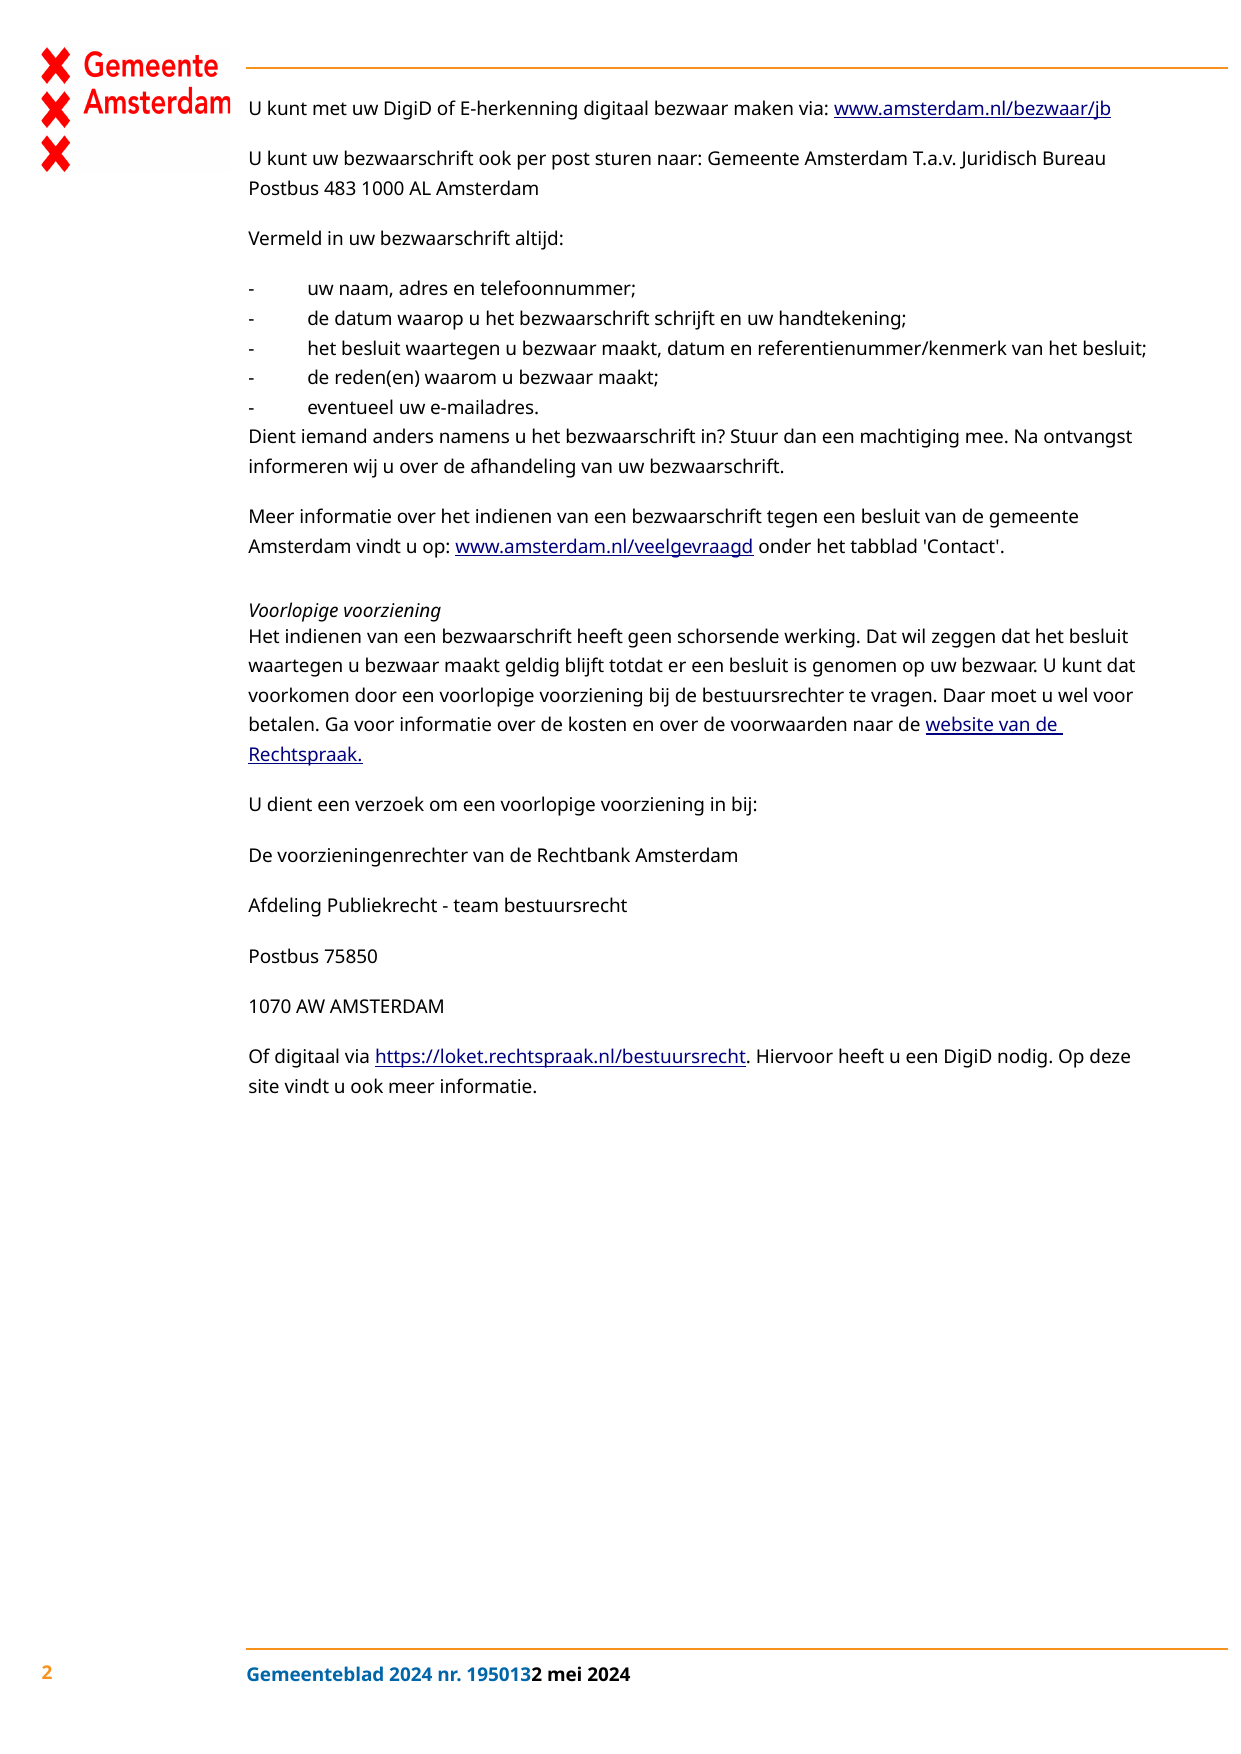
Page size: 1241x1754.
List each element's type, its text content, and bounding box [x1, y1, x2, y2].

text U dient een verzoek om een voorlopige voorziening in bij: [248, 792, 1152, 817]
text Of digitaal via https://loket.rechtspraak.nl/bestuursrecht. Hiervoor heeft u een DigiD nodig. Op deze site vindt u ook meer informatie. [248, 1044, 1152, 1099]
text Voorlopige voorziening [248, 597, 1152, 623]
list uw naam, adres en telefoonnummer; [248, 276, 1152, 301]
list eventueel uw e-mailadres. [248, 394, 1152, 420]
text Afdeling Publiekrecht - team bestuursrecht [248, 892, 1152, 918]
text Het indienen van een bezwaarschrift heeft geen schorsende werking. Dat wil zeggen dat het besluit waartegen u bezwaar maakt geldig blijft totdat er een besluit is genomen op uw bezwaar. U kunt dat voorkomen door een voorlopige voorziening bij de bestuursrechter te vragen. Daar moet u wel voor betalen. Ga voor informatie over de kosten en over de voorwaarden naar de website van de Rechtspraak. [248, 623, 1152, 767]
text Meer informatie over het indienen van een bezwaarschrift tegen een besluit van de gemeente Amsterdam vindt u op: www.amsterdam.nl/veelgevraagd onder het tabblad 'Contact'. [248, 503, 1152, 559]
text U kunt uw bezwaarschrift ook per post sturen naar: Gemeente Amsterdam T.a.v. Juridisch Bureau Postbus 483 1000 AL Amsterdam [248, 145, 1152, 201]
text Dient iemand anders namens u het bezwaarschrift in? Stuur dan een machtiging mee. Na ontvangst informeren wij u over de afhandeling van uw bezwaarschrift. [248, 423, 1152, 479]
text 1070 AW AMSTERDAM [248, 993, 1152, 1019]
text Postbus 75850 [248, 943, 1152, 968]
text U kunt met uw DigiD of E-herkenning digitaal bezwaar maken via: www.amsterdam.nl/bezwaar/jb [248, 95, 1152, 121]
text De voorzieningenrechter van de Rechtbank Amsterdam [248, 842, 1152, 868]
text Vermeld in uw bezwaarschrift altijd: [248, 225, 1152, 251]
list het besluit waartegen u bezwaar maakt, datum en referentienummer/kenmerk van het besluit; [248, 335, 1152, 361]
list de reden(en) waarom u bezwaar maakt; [248, 364, 1152, 390]
list de datum waarop u het bezwaarschrift schrijft en uw handtekening; [248, 305, 1152, 331]
picture [41, 47, 231, 172]
